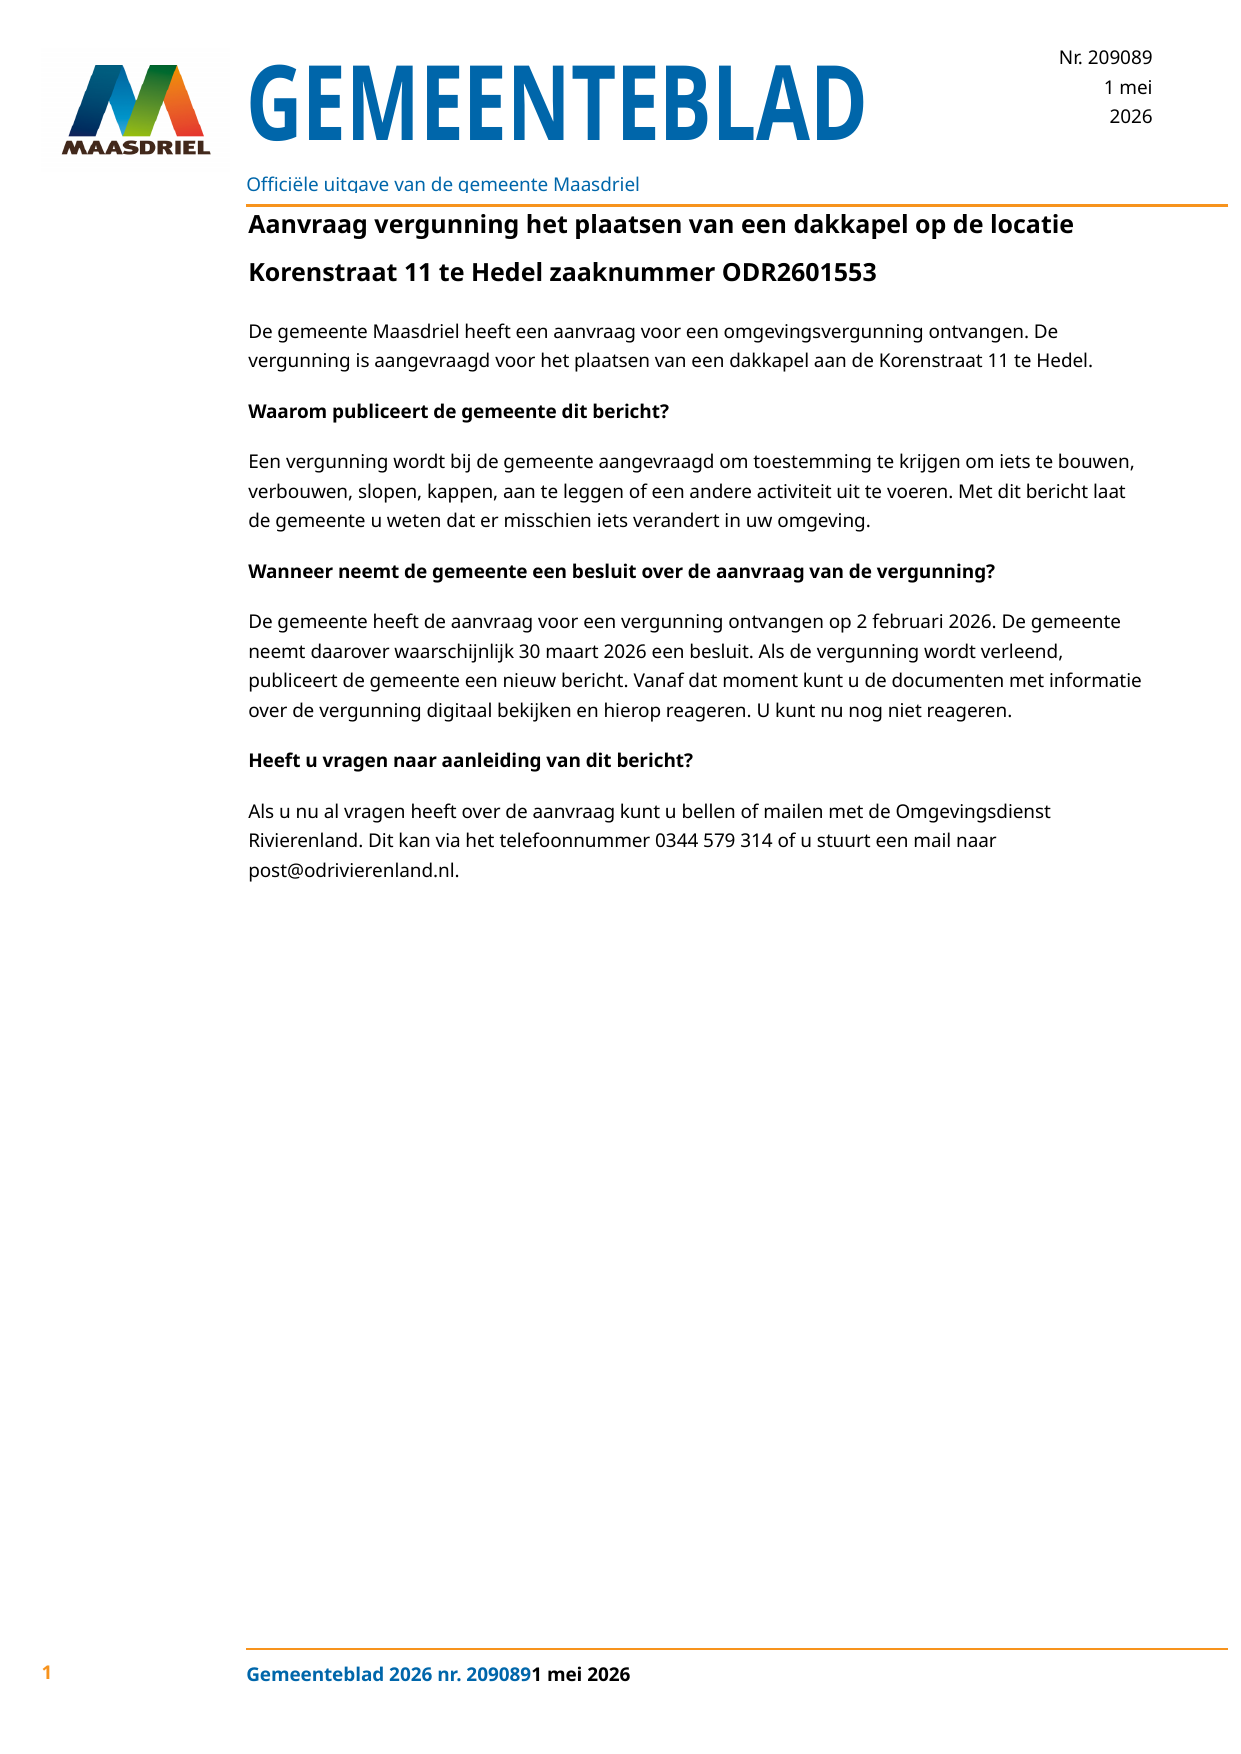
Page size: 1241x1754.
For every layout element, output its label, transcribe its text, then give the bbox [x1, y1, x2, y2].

text De gemeente heeft de aanvraag voor een vergunning ontvangen op 2 februari 2026. De gemeente neemt daarover waarschijnlijk 30 maart 2026 een besluit. Als de vergunning wordt verleend, publiceert de gemeente een nieuw bericht. Vanaf dat moment kunt u de documenten met informatie over de vergunning digitaal bekijken en hierop reageren. U kunt nu nog niet reageren. [248, 608, 1152, 723]
text Heeft u vragen naar aanleiding van dit bericht? [248, 747, 1152, 773]
picture [41, 47, 231, 172]
text Aanvraag vergunning het plaatsen van een dakkapel op de locatie Korenstraat 11 te Hedel zaaknummer ODR2601553 [248, 207, 1152, 288]
text Als u nu al vragen heeft over de aanvraag kunt u bellen of mailen met de Omgevingsdienst Rivierenland. Dit kan via het telefoonnummer 0344 579 314 of u stuurt een mail naar post@odrivierenland.nl. [248, 798, 1152, 883]
text Een vergunning wordt bij de gemeente aangevraagd om toestemming te krijgen om iets te bouwen, verbouwen, slopen, kappen, aan te leggen of een andere activiteit uit te voeren. Met dit bericht laat de gemeente u weten dat er misschien iets verandert in uw omgeving. [248, 448, 1152, 533]
text Waarom publiceert de gemeente dit bericht? [248, 398, 1152, 424]
text De gemeente Maasdriel heeft een aanvraag voor een omgevingsvergunning ontvangen. De vergunning is aangevraagd voor het plaatsen van een dakkapel aan de Korenstraat 11 te Hedel. [248, 318, 1152, 373]
text Wanneer neemt de gemeente een besluit over de aanvraag van de vergunning? [248, 558, 1152, 584]
